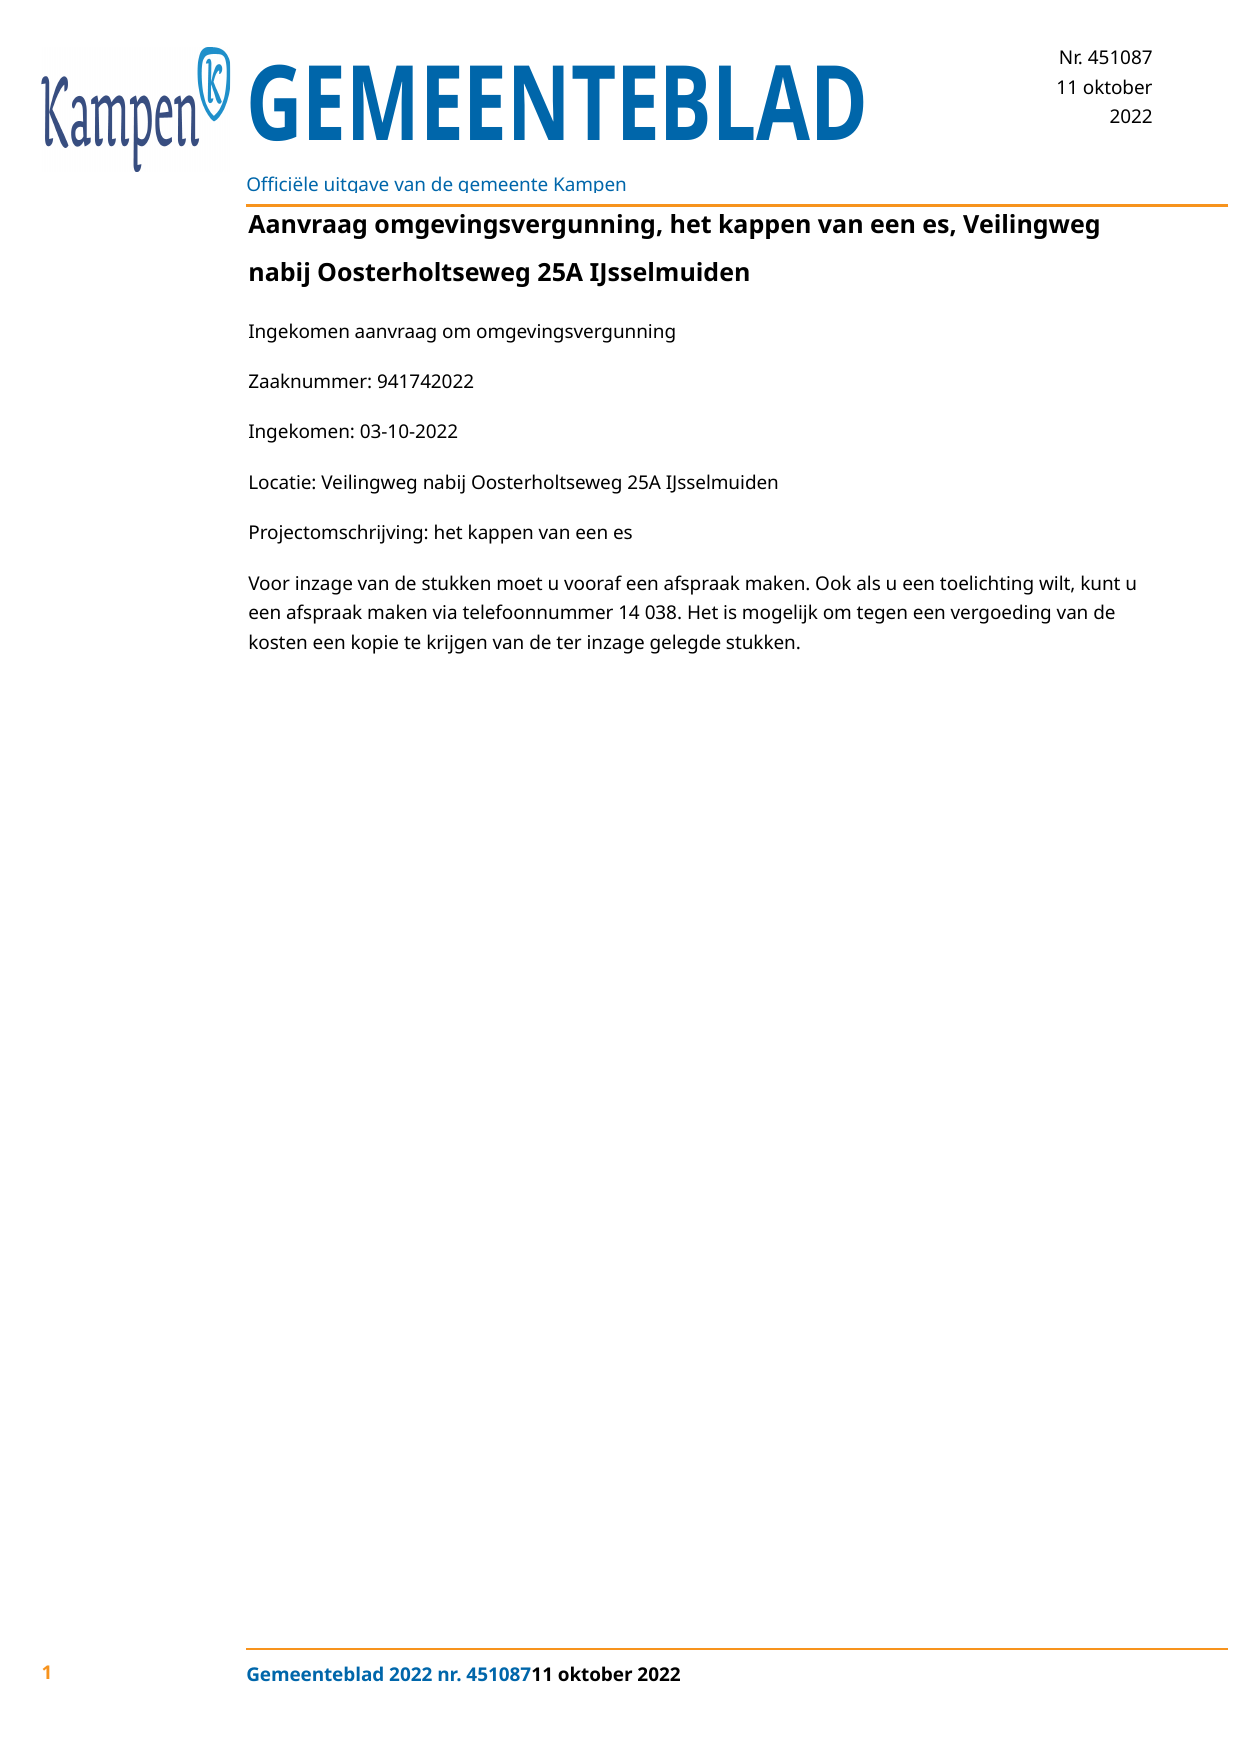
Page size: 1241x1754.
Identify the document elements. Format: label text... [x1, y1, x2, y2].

text Aanvraag omgevingsvergunning, het kappen van een es, Veilingweg nabij Oosterholtseweg 25A IJsselmuiden [248, 207, 1152, 288]
text Zaaknummer: 941742022 [248, 368, 1152, 394]
text Ingekomen aanvraag om omgevingsvergunning [248, 318, 1152, 344]
text Ingekomen: 03-10-2022 [248, 419, 1152, 444]
picture [41, 47, 231, 172]
text Locatie: Veilingweg nabij Oosterholtseweg 25A IJsselmuiden [248, 469, 1152, 495]
text Voor inzage van de stukken moet u vooraf een afspraak maken. Ook als u een toelichting wilt, kunt u een afspraak maken via telefoonnummer 14 038. Het is mogelijk om tegen een vergoeding van de kosten een kopie te krijgen van de ter inzage gelegde stukken. [248, 570, 1152, 655]
text Projectomschrijving: het kappen van een es [248, 519, 1152, 545]
